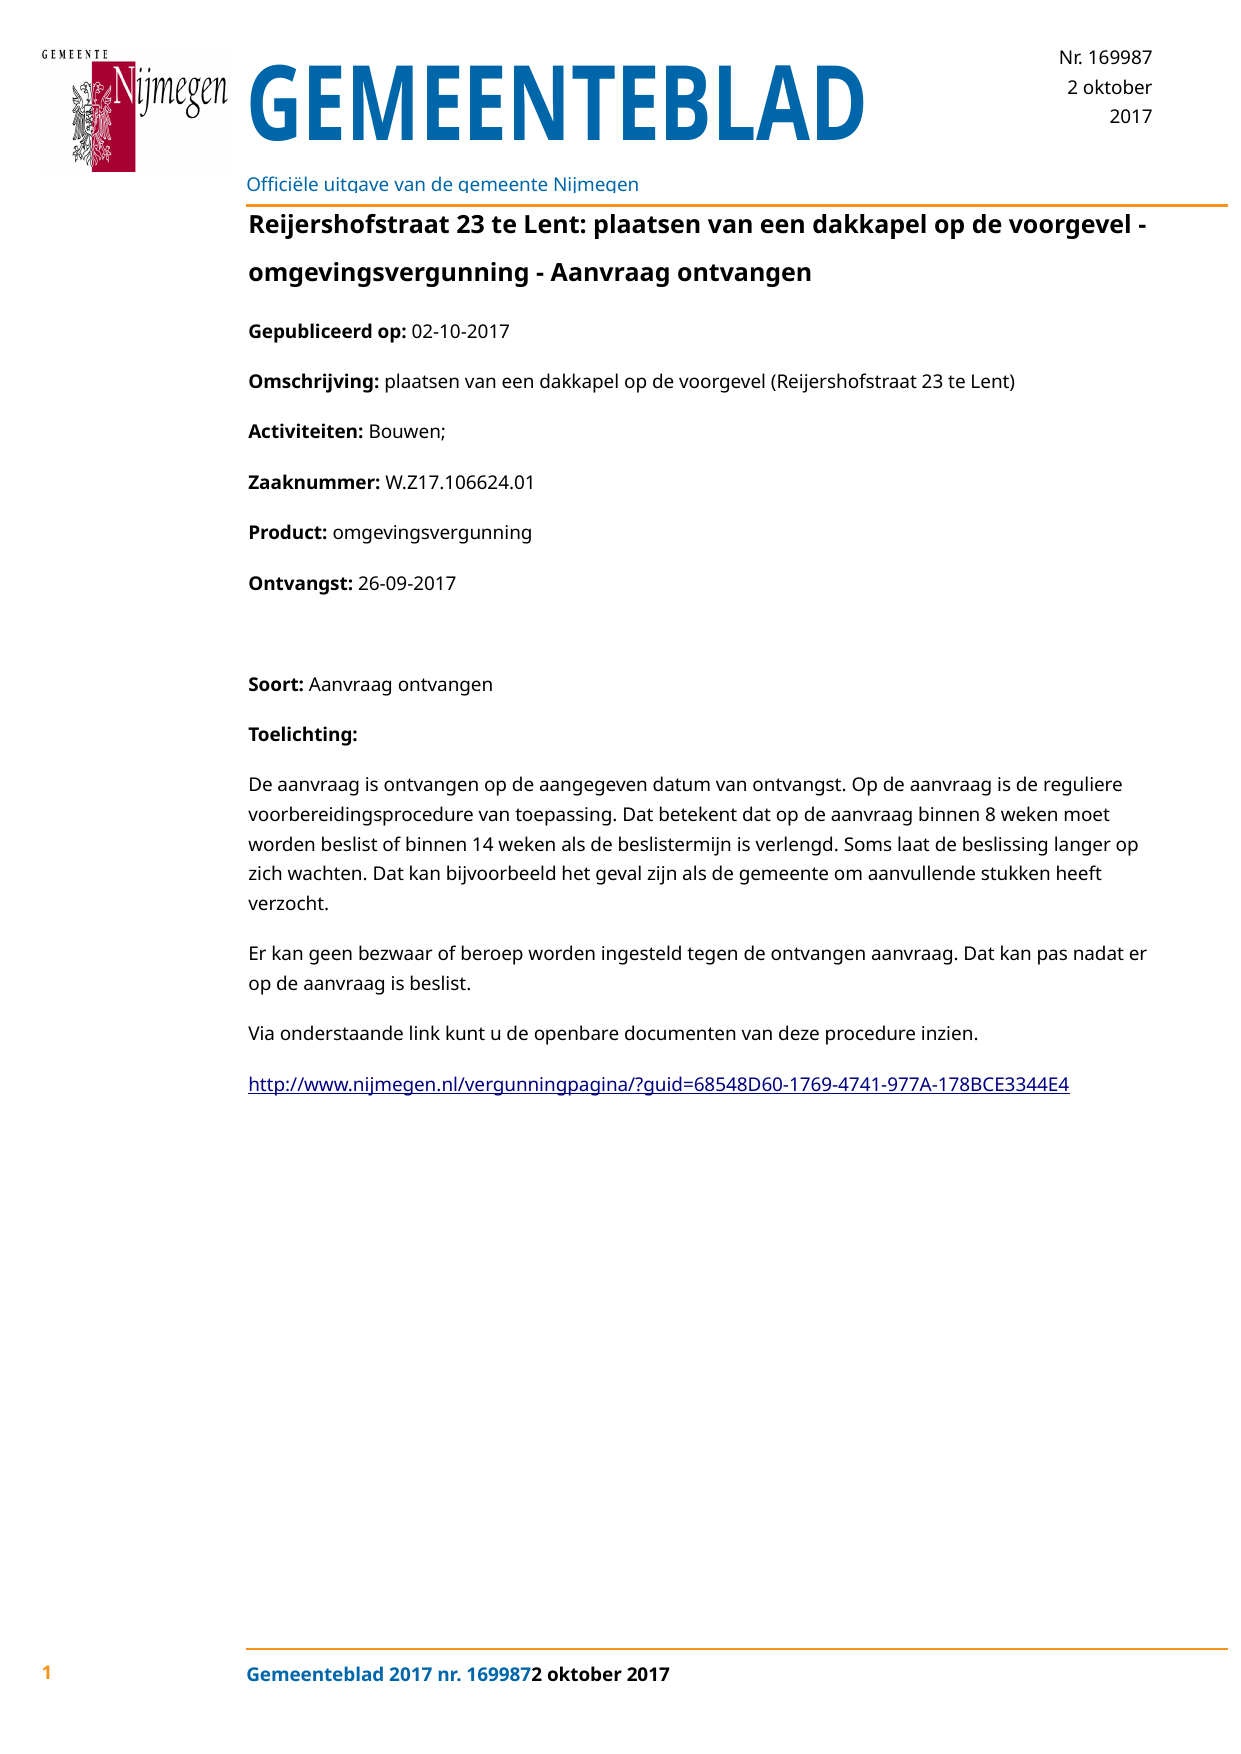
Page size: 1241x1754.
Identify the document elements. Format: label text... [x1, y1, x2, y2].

text Gepubliceerd op: 02-10-2017 [248, 318, 1152, 344]
text Activiteiten: Bouwen; [248, 419, 1152, 444]
text Product: omgevingsvergunning [248, 519, 1152, 545]
text Toelichting: [248, 721, 1152, 747]
text Omschrijving: plaatsen van een dakkapel op de voorgevel (Reijershofstraat 23 te Lent) [248, 368, 1152, 394]
text Zaaknummer: W.Z17.106624.01 [248, 469, 1152, 495]
text De aanvraag is ontvangen op de aangegeven datum van ontvangst. Op de aanvraag is de reguliere voorbereidingsprocedure van toepassing. Dat betekent dat op de aanvraag binnen 8 weken moet worden beslist of binnen 14 weken als de beslistermijn is verlengd. Soms laat de beslissing langer op zich wachten. Dat kan bijvoorbeeld het geval zijn als de gemeente om aanvullende stukken heeft verzocht. [248, 772, 1152, 916]
picture [41, 47, 231, 172]
text Er kan geen bezwaar of beroep worden ingesteld tegen de ontvangen aanvraag. Dat kan pas nadat er op de aanvraag is beslist. [248, 940, 1152, 996]
text Soort: Aanvraag ontvangen [248, 671, 1152, 697]
text Ontvangst: 26-09-2017 [248, 570, 1152, 596]
text http://www.nijmegen.nl/vergunningpagina/?guid=68548D60-1769-4741-977A-178BCE3344E4 [248, 1071, 1152, 1097]
text Via onderstaande link kunt u de openbare documenten van deze procedure inzien. [248, 1020, 1152, 1046]
text Reijershofstraat 23 te Lent: plaatsen van een dakkapel op de voorgevel - omgevingsvergunning - Aanvraag ontvangen [248, 207, 1152, 288]
